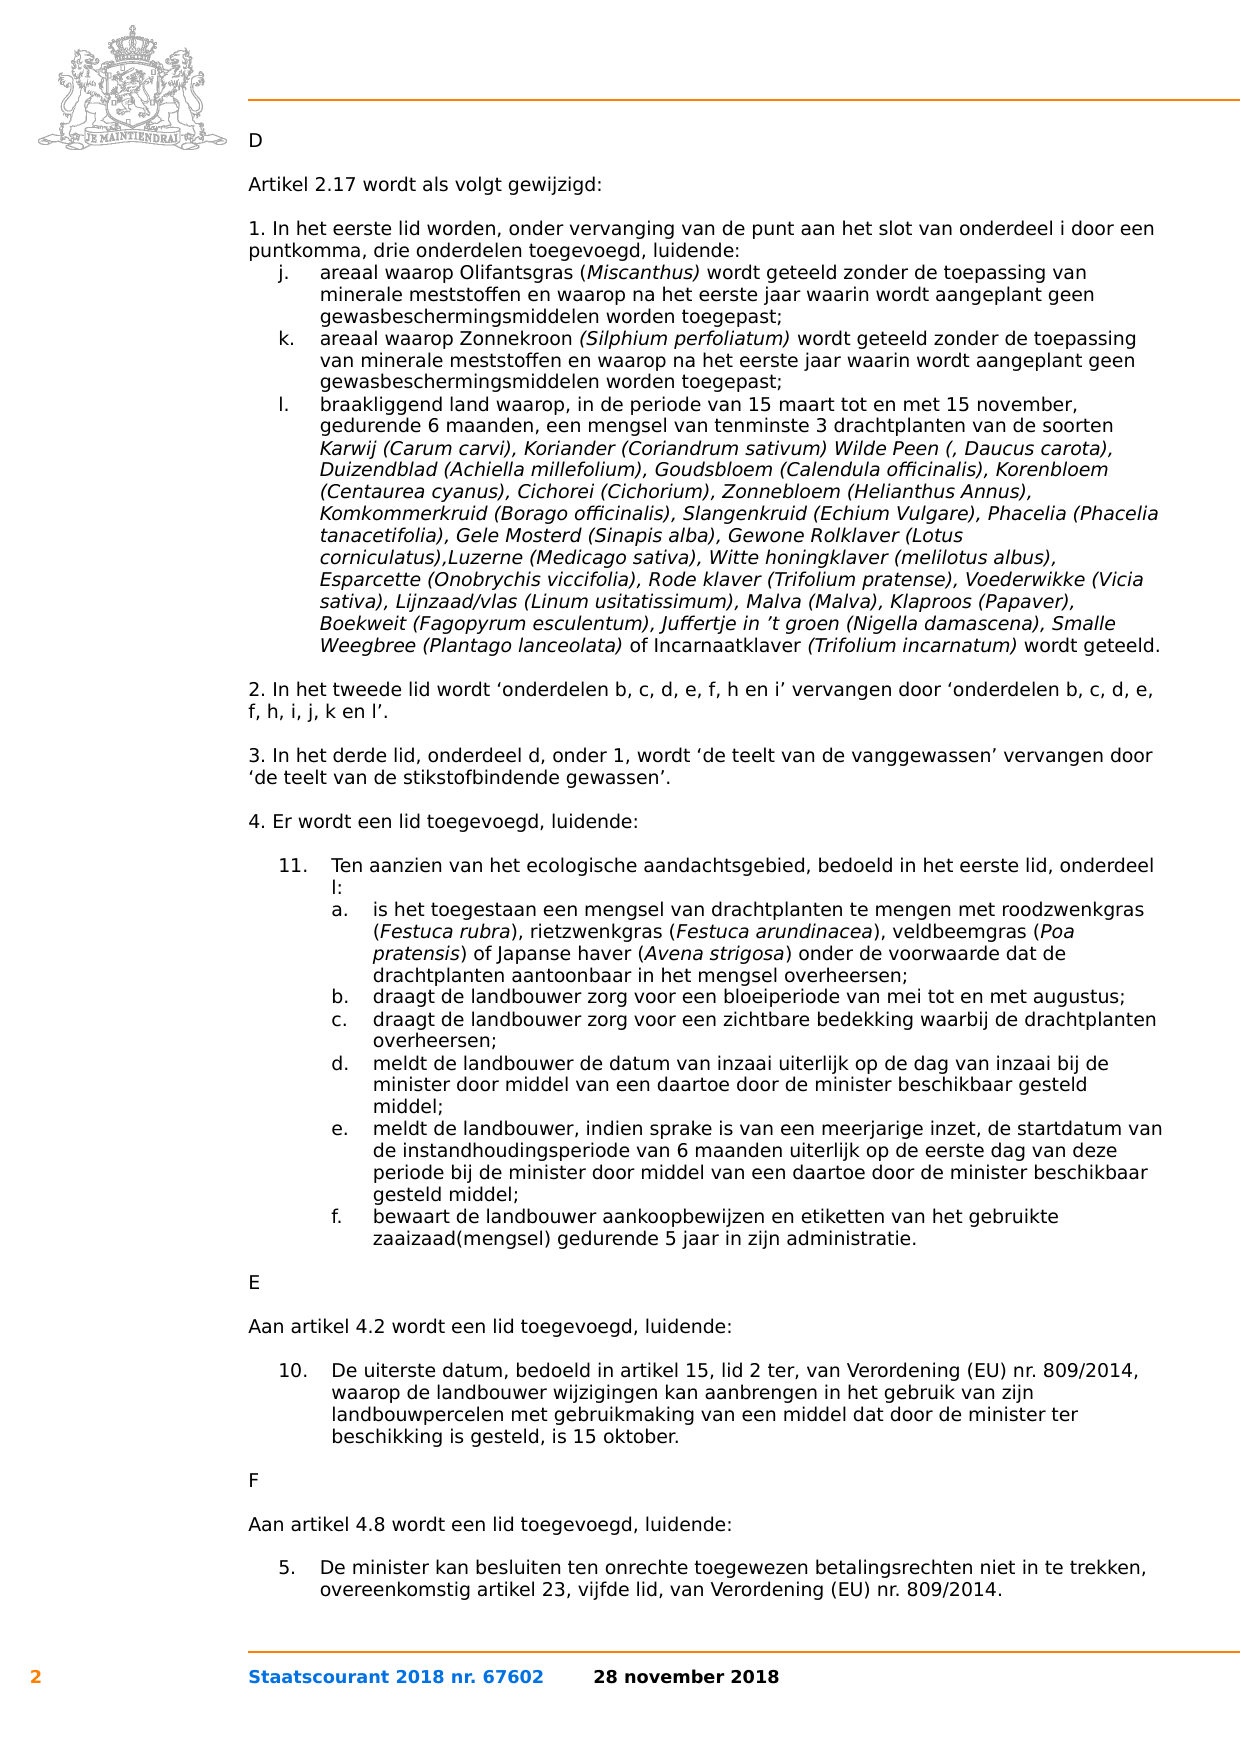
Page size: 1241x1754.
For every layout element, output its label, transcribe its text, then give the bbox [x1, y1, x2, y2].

text f. bewaart de landbouwer aankoopbewijzen en etiketten van het gebruikte zaaizaad(mengsel) gedurende 5 jaar in zijn administratie. [331, 1206, 1163, 1250]
text 11. Ten aanzien van het ecologische aandachtsgebied, bedoeld in het eerste lid, onderdeel l: [278, 854, 1163, 898]
text b. draagt de landbouwer zorg voor een bloeiperiode van mei tot en met augustus; [331, 986, 1163, 1008]
text 10. De uiterste datum, bedoeld in artikel 15, lid 2 ter, van Verordening (EU) nr. 809/2014, waarop de landbouwer wijzigingen kan aanbrengen in het gebruik van zijn landbouwpercelen met gebruikmaking van een middel dat door de minister ter beschikking is gesteld, is 15 oktober. [278, 1360, 1163, 1448]
text 5. De minister kan besluiten ten onrechte toegewezen betalingsrechten niet in te trekken, overeenkomstig artikel 23, vijfde lid, van Verordening (EU) nr. 809/2014. [278, 1557, 1163, 1601]
text l. braakliggend land waarop, in de periode van 15 maart tot en met 15 november, gedurende 6 maanden, een mengsel van tenminste 3 drachtplanten van de soorten Karwij (Carum carvi), Koriander (Coriandrum sativum) Wilde Peen (, Daucus carota), Duizendblad (Achiella millefolium), Goudsbloem (Calendula officinalis), Korenbloem (Centaurea cyanus), Cichorei (Cichorium), Zonnebloem (Helianthus Annus), Komkommerkruid (Borago officinalis), Slangenkruid (Echium Vulgare), Phacelia (Phacelia tanacetifolia), Gele Mosterd (Sinapis alba), Gewone Rolklaver (Lotus corniculatus),Luzerne (Medicago sativa), Witte honingklaver (melilotus albus), Esparcette (Onobrychis viccifolia), Rode klaver (Trifolium pratense), Voederwikke (Vicia sativa), Lijnzaad/vlas (Linum usitatissimum), Malva (Malva), Klaproos (Papaver), Boekweit (Fagopyrum esculentum), Juffertje in ’t groen (Nigella damascena), Smalle Weegbree (Plantago lanceolata) of Incarnaatklaver (Trifolium incarnatum) wordt geteeld. [278, 393, 1163, 657]
text F [248, 1469, 1163, 1492]
text 1. In het eerste lid worden, onder vervanging van de punt aan het slot van onderdeel i door een puntkomma, drie onderdelen toegevoegd, luidende: [248, 218, 1163, 262]
text d. meldt de landbouwer de datum van inzaai uiterlijk op de dag van inzaai bij de minister door middel van een daartoe door de minister beschikbaar gesteld middel; [331, 1052, 1163, 1118]
text 2. In het tweede lid wordt ‘onderdelen b, c, d, e, f, h en i’ vervangen door ‘onderdelen b, c, d, e, f, h, i, j, k en l’. [248, 679, 1163, 723]
picture [38, 25, 227, 150]
text a. is het toegestaan een mengsel van drachtplanten te mengen met roodzwenkgras (Festuca rubra), rietzwenkgras (Festuca arundinacea), veldbeemgras (Poa pratensis) of Japanse haver (Avena strigosa) onder de voorwaarde dat de drachtplanten aantoonbaar in het mengsel overheersen; [331, 898, 1163, 986]
text 4. Er wordt een lid toegevoegd, luidende: [248, 811, 1163, 833]
text j. areaal waarop Olifantsgras (Miscanthus) wordt geteeld zonder de toepassing van minerale meststoffen en waarop na het eerste jaar waarin wordt aangeplant geen gewasbeschermingsmiddelen worden toegepast; [278, 262, 1163, 327]
text Aan artikel 4.8 wordt een lid toegevoegd, luidende: [248, 1513, 1163, 1535]
text k. areaal waarop Zonnekroon (Silphium perfoliatum) wordt geteeld zonder de toepassing van minerale meststoffen en waarop na het eerste jaar waarin wordt aangeplant geen gewasbeschermingsmiddelen worden toegepast; [278, 327, 1163, 393]
text Aan artikel 4.2 wordt een lid toegevoegd, luidende: [248, 1316, 1163, 1338]
text D [248, 130, 1163, 152]
text e. meldt de landbouwer, indien sprake is van een meerjarige inzet, de startdatum van de instandhoudingsperiode van 6 maanden uiterlijk op de eerste dag van deze periode bij de minister door middel van een daartoe door de minister beschikbaar gesteld middel; [331, 1118, 1163, 1206]
text Artikel 2.17 wordt als volgt gewijzigd: [248, 174, 1163, 196]
text c. draagt de landbouwer zorg voor een zichtbare bedekking waarbij de drachtplanten overheersen; [331, 1008, 1163, 1052]
text E [248, 1272, 1163, 1294]
text 3. In het derde lid, onderdeel d, onder 1, wordt ‘de teelt van de vanggewassen’ vervangen door ‘de teelt van de stikstofbindende gewassen’. [248, 745, 1163, 789]
